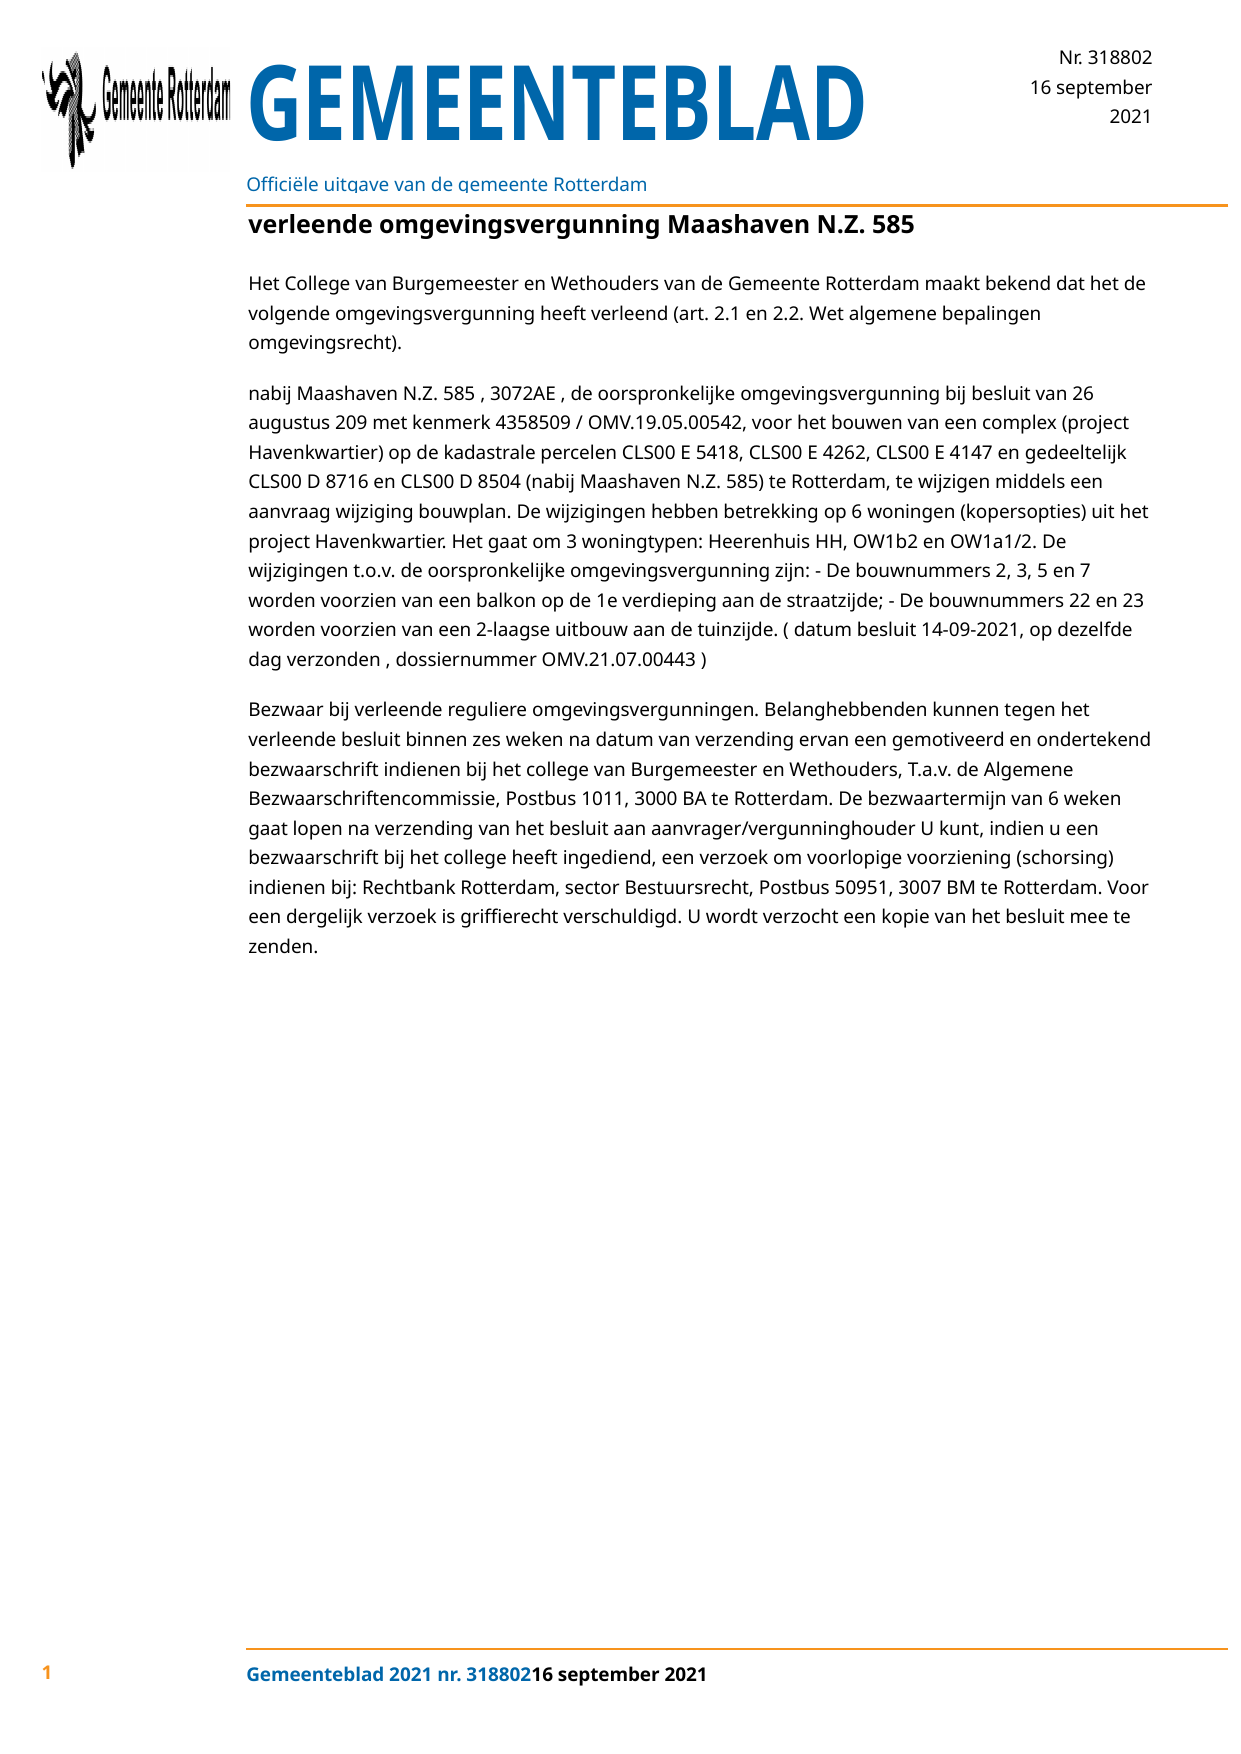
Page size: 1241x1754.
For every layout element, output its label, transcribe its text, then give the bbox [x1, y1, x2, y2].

text Het College van Burgemeester en Wethouders van de Gemeente Rotterdam maakt bekend dat het de volgende omgevingsvergunning heeft verleend (art. 2.1 en 2.2. Wet algemene bepalingen omgevingsrecht). [248, 270, 1152, 355]
text Bezwaar bij verleende reguliere omgevingsvergunningen. Belanghebbenden kunnen tegen het verleende besluit binnen zes weken na datum van verzending ervan een gemotiveerd en ondertekend bezwaarschrift indienen bij het college van Burgemeester en Wethouders, T.a.v. de Algemene Bezwaarschriftencommissie, Postbus 1011, 3000 BA te Rotterdam. De bezwaartermijn van 6 weken gaat lopen na verzending van het besluit aan aanvrager/vergunninghouder U kunt, indien u een bezwaarschrift bij het college heeft ingediend, een verzoek om voorlopige voorziening (schorsing) indienen bij: Rechtbank Rotterdam, sector Bestuursrecht, Postbus 50951, 3007 BM te Rotterdam. Voor een dergelijk verzoek is griffierecht verschuldigd. U wordt verzocht een kopie van het besluit mee te zenden. [248, 697, 1152, 959]
text nabij Maashaven N.Z. 585 , 3072AE , de oorspronkelijke omgevingsvergunning bij besluit van 26 augustus 209 met kenmerk 4358509 / OMV.19.05.00542, voor het bouwen van een complex (project Havenkwartier) op de kadastrale percelen CLS00 E 5418, CLS00 E 4262, CLS00 E 4147 en gedeeltelijk CLS00 D 8716 en CLS00 D 8504 (nabij Maashaven N.Z. 585) te Rotterdam, te wijzigen middels een aanvraag wijziging bouwplan. De wijzigingen hebben betrekking op 6 woningen (kopersopties) uit het project Havenkwartier. Het gaat om 3 woningtypen: Heerenhuis HH, OW1b2 en OW1a1/2. De wijzigingen t.o.v. de oorspronkelijke omgevingsvergunning zijn: - De bouwnummers 2, 3, 5 en 7 worden voorzien van een balkon op de 1e verdieping aan de straatzijde; - De bouwnummers 22 en 23 worden voorzien van een 2-laagse uitbouw aan de tuinzijde. ( datum besluit 14-09-2021, op dezelfde dag verzonden , dossiernummer OMV.21.07.00443 ) [248, 380, 1152, 672]
picture [41, 47, 231, 172]
text verleende omgevingsvergunning Maashaven N.Z. 585 [248, 207, 1152, 241]
